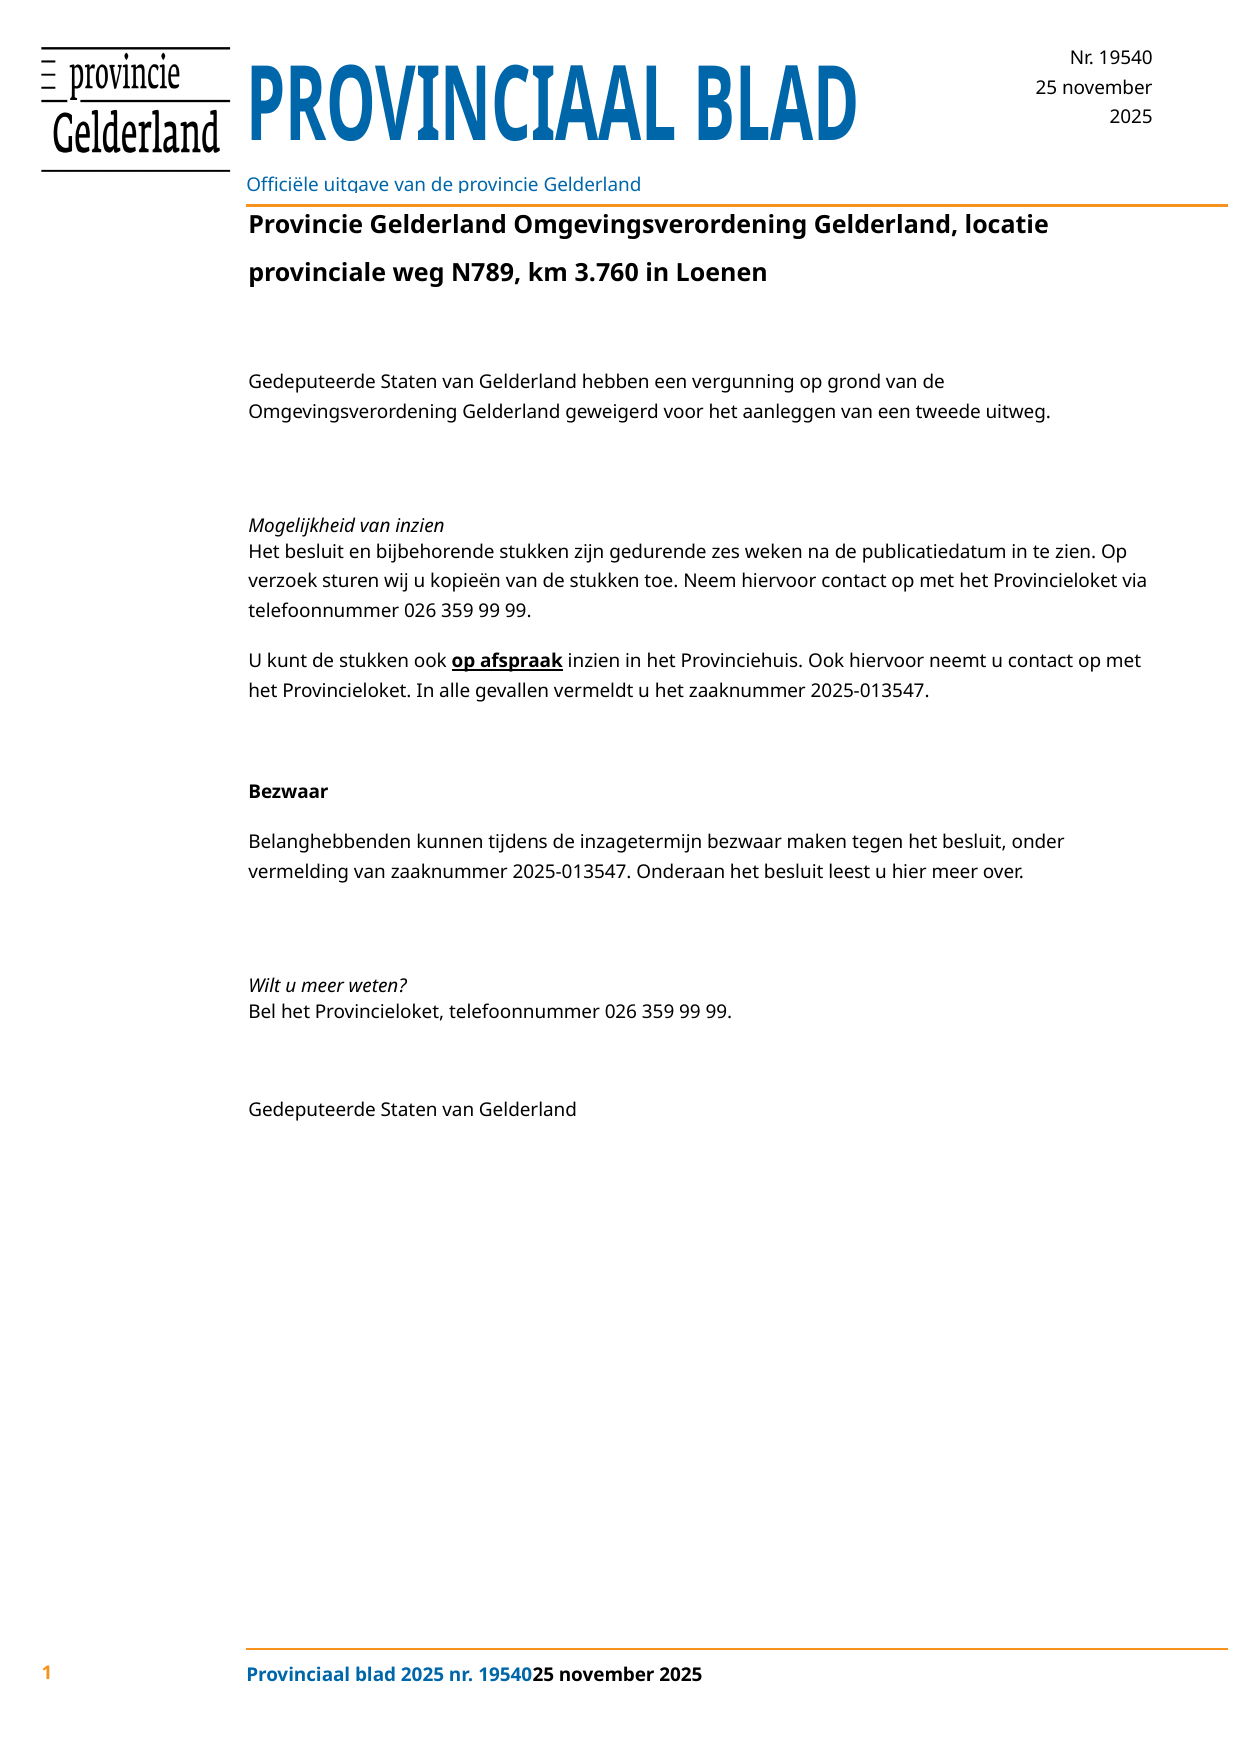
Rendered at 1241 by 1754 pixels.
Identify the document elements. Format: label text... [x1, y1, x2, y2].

text Wilt u meer weten? [248, 972, 1152, 998]
text Bezwaar [248, 778, 1152, 804]
text U kunt de stukken ook op afspraak inzien in het Provinciehuis. Ook hiervoor neemt u contact op met het Provincieloket. In alle gevallen vermeldt u het zaaknummer 2025-013547. [248, 648, 1152, 703]
text Gedeputeerde Staten van Gelderland hebben een vergunning op grond van de Omgevingsverordening Gelderland geweigerd voor het aanleggen van een tweede uitweg. [248, 368, 1152, 424]
text Mogelijkheid van inzien [248, 512, 1152, 538]
text Gedeputeerde Staten van Gelderland [248, 1096, 1152, 1122]
text Bel het Provincieloket, telefoonnummer 026 359 99 99. [248, 998, 1152, 1024]
text Belanghebbenden kunnen tijdens de inzagetermijn bezwaar maken tegen het besluit, onder vermelding van zaaknummer 2025-013547. Onderaan het besluit leest u hier meer over. [248, 828, 1152, 884]
text Het besluit en bijbehorende stukken zijn gedurende zes weken na de publicatiedatum in te zien. Op verzoek sturen wij u kopieën van de stukken toe. Neem hiervoor contact op met het Provincieloket via telefoonnummer 026 359 99 99. [248, 538, 1152, 623]
picture [41, 47, 231, 172]
text Provincie Gelderland Omgevingsverordening Gelderland, locatie provinciale weg N789, km 3.760 in Loenen [248, 207, 1152, 288]
